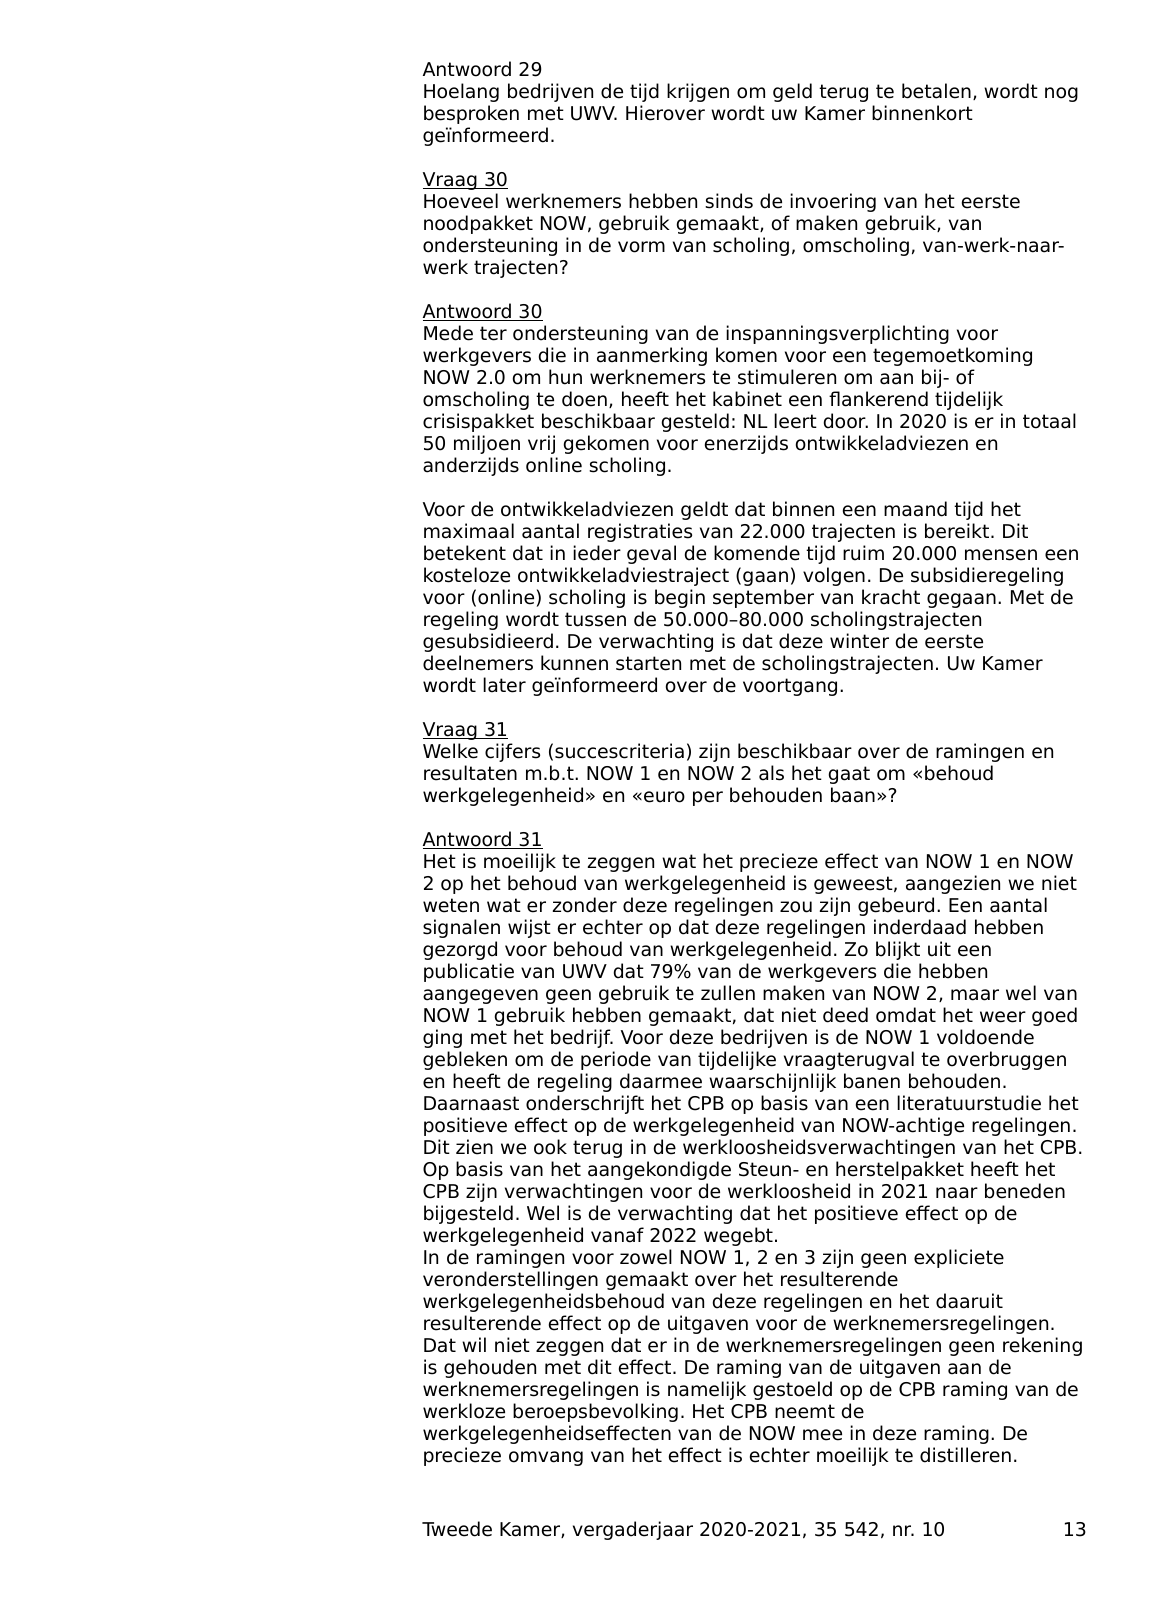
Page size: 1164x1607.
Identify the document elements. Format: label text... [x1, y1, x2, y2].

text Hoelang bedrijven de tijd krijgen om geld terug te betalen, wordt nog besproken met UWV. Hierover wordt uw Kamer binnenkort geïnformeerd. [422, 81, 1087, 147]
text Vraag 30 [422, 169, 1087, 191]
text Welke cijfers (succescriteria) zijn beschikbaar over de ramingen en resultaten m.b.t. NOW 1 en NOW 2 als het gaat om «behoud werkgelegenheid» en «euro per behouden baan»? [422, 741, 1087, 807]
text Mede ter ondersteuning van de inspanningsverplichting voor werkgevers die in aanmerking komen voor een tegemoetkoming NOW 2.0 om hun werknemers te stimuleren om aan bij- of omscholing te doen, heeft het kabinet een flankerend tijdelijk crisispakket beschikbaar gesteld: NL leert door. In 2020 is er in totaal 50 miljoen vrij gekomen voor enerzijds ontwikkeladviezen en anderzijds online scholing. [422, 323, 1087, 477]
text Antwoord 31 [422, 829, 1087, 851]
text Antwoord 30 [422, 301, 1087, 323]
text Voor de ontwikkeladviezen geldt dat binnen een maand tijd het maximaal aantal registraties van 22.000 trajecten is bereikt. Dit betekent dat in ieder geval de komende tijd ruim 20.000 mensen een kosteloze ontwikkeladviestraject (gaan) volgen. De subsidieregeling voor (online) scholing is begin september van kracht gegaan. Met de regeling wordt tussen de 50.000–80.000 scholingstrajecten gesubsidieerd. De verwachting is dat deze winter de eerste deelnemers kunnen starten met de scholingstrajecten. Uw Kamer wordt later geïnformeerd over de voortgang. [422, 499, 1087, 697]
text In de ramingen voor zowel NOW 1, 2 en 3 zijn geen expliciete veronderstellingen gemaakt over het resulterende werkgelegenheidsbehoud van deze regelingen en het daaruit resulterende effect op de uitgaven voor de werknemersregelingen. Dat wil niet zeggen dat er in de werknemersregelingen geen rekening is gehouden met dit effect. De raming van de uitgaven aan de werknemersregelingen is namelijk gestoeld op de CPB raming van de werkloze beroepsbevolking. Het CPB neemt de werkgelegenheidseffecten van de NOW mee in deze raming. De precieze omvang van het effect is echter moeilijk te distilleren. [422, 1247, 1087, 1467]
text Vraag 31 [422, 719, 1087, 741]
text Hoeveel werknemers hebben sinds de invoering van het eerste noodpakket NOW, gebruik gemaakt, of maken gebruik, van ondersteuning in de vorm van scholing, omscholing, van-werk-naar-werk trajecten? [422, 191, 1087, 279]
text Het is moeilijk te zeggen wat het precieze effect van NOW 1 en NOW 2 op het behoud van werkgelegenheid is geweest, aangezien we niet weten wat er zonder deze regelingen zou zijn gebeurd. Een aantal signalen wijst er echter op dat deze regelingen inderdaad hebben gezorgd voor behoud van werkgelegenheid. Zo blijkt uit een publicatie van UWV dat 79% van de werkgevers die hebben aangegeven geen gebruik te zullen maken van NOW 2, maar wel van NOW 1 gebruik hebben gemaakt, dat niet deed omdat het weer goed ging met het bedrijf. Voor deze bedrijven is de NOW 1 voldoende gebleken om de periode van tijdelijke vraagterugval te overbruggen en heeft de regeling daarmee waarschijnlijk banen behouden. Daarnaast onderschrijft het CPB op basis van een literatuurstudie het positieve effect op de werkgelegenheid van NOW-achtige regelingen. Dit zien we ook terug in de werkloosheidsverwachtingen van het CPB. Op basis van het aangekondigde Steun- en herstelpakket heeft het CPB zijn verwachtingen voor de werkloosheid in 2021 naar beneden bijgesteld. Wel is de verwachting dat het positieve effect op de werkgelegenheid vanaf 2022 wegebt. [422, 851, 1087, 1247]
text Antwoord 29 [422, 59, 1087, 81]
